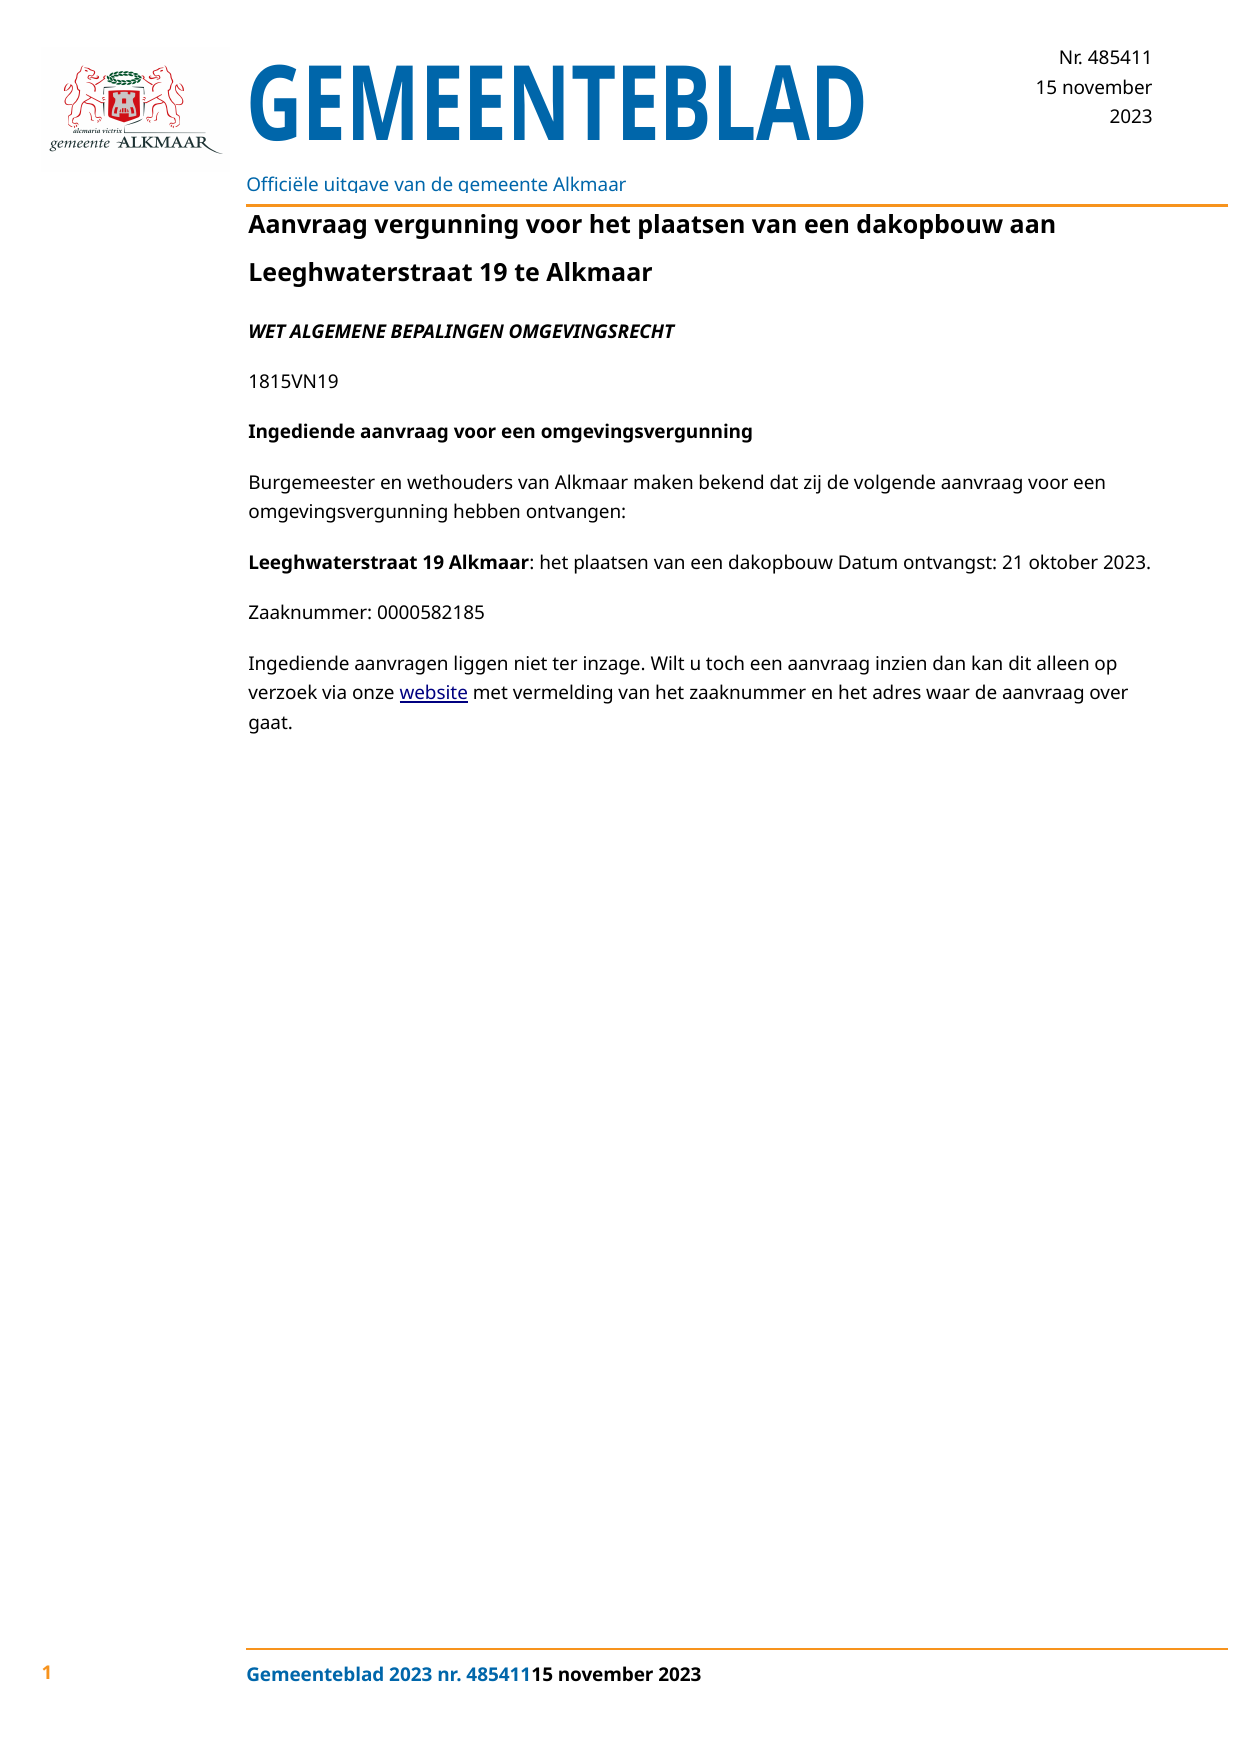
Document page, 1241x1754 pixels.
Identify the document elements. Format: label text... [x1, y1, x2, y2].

picture [41, 47, 231, 172]
text WET ALGEMENE BEPALINGEN OMGEVINGSRECHT [248, 318, 1152, 344]
text Ingediende aanvraag voor een omgevingsvergunning [248, 419, 1152, 444]
text 1815VN19 [248, 368, 1152, 394]
text Burgemeester en wethouders van Alkmaar maken bekend dat zij de volgende aanvraag voor een omgevingsvergunning hebben ontvangen: [248, 469, 1152, 524]
text Aanvraag vergunning voor het plaatsen van een dakopbouw aan Leeghwaterstraat 19 te Alkmaar [248, 207, 1152, 288]
text Ingediende aanvragen liggen niet ter inzage. Wilt u toch een aanvraag inzien dan kan dit alleen op verzoek via onze website met vermelding van het zaaknummer en het adres waar de aanvraag over gaat. [248, 650, 1152, 735]
text Leeghwaterstraat 19 Alkmaar: het plaatsen van een dakopbouw Datum ontvangst: 21 oktober 2023. [248, 549, 1152, 575]
text Zaaknummer: 0000582185 [248, 599, 1152, 625]
